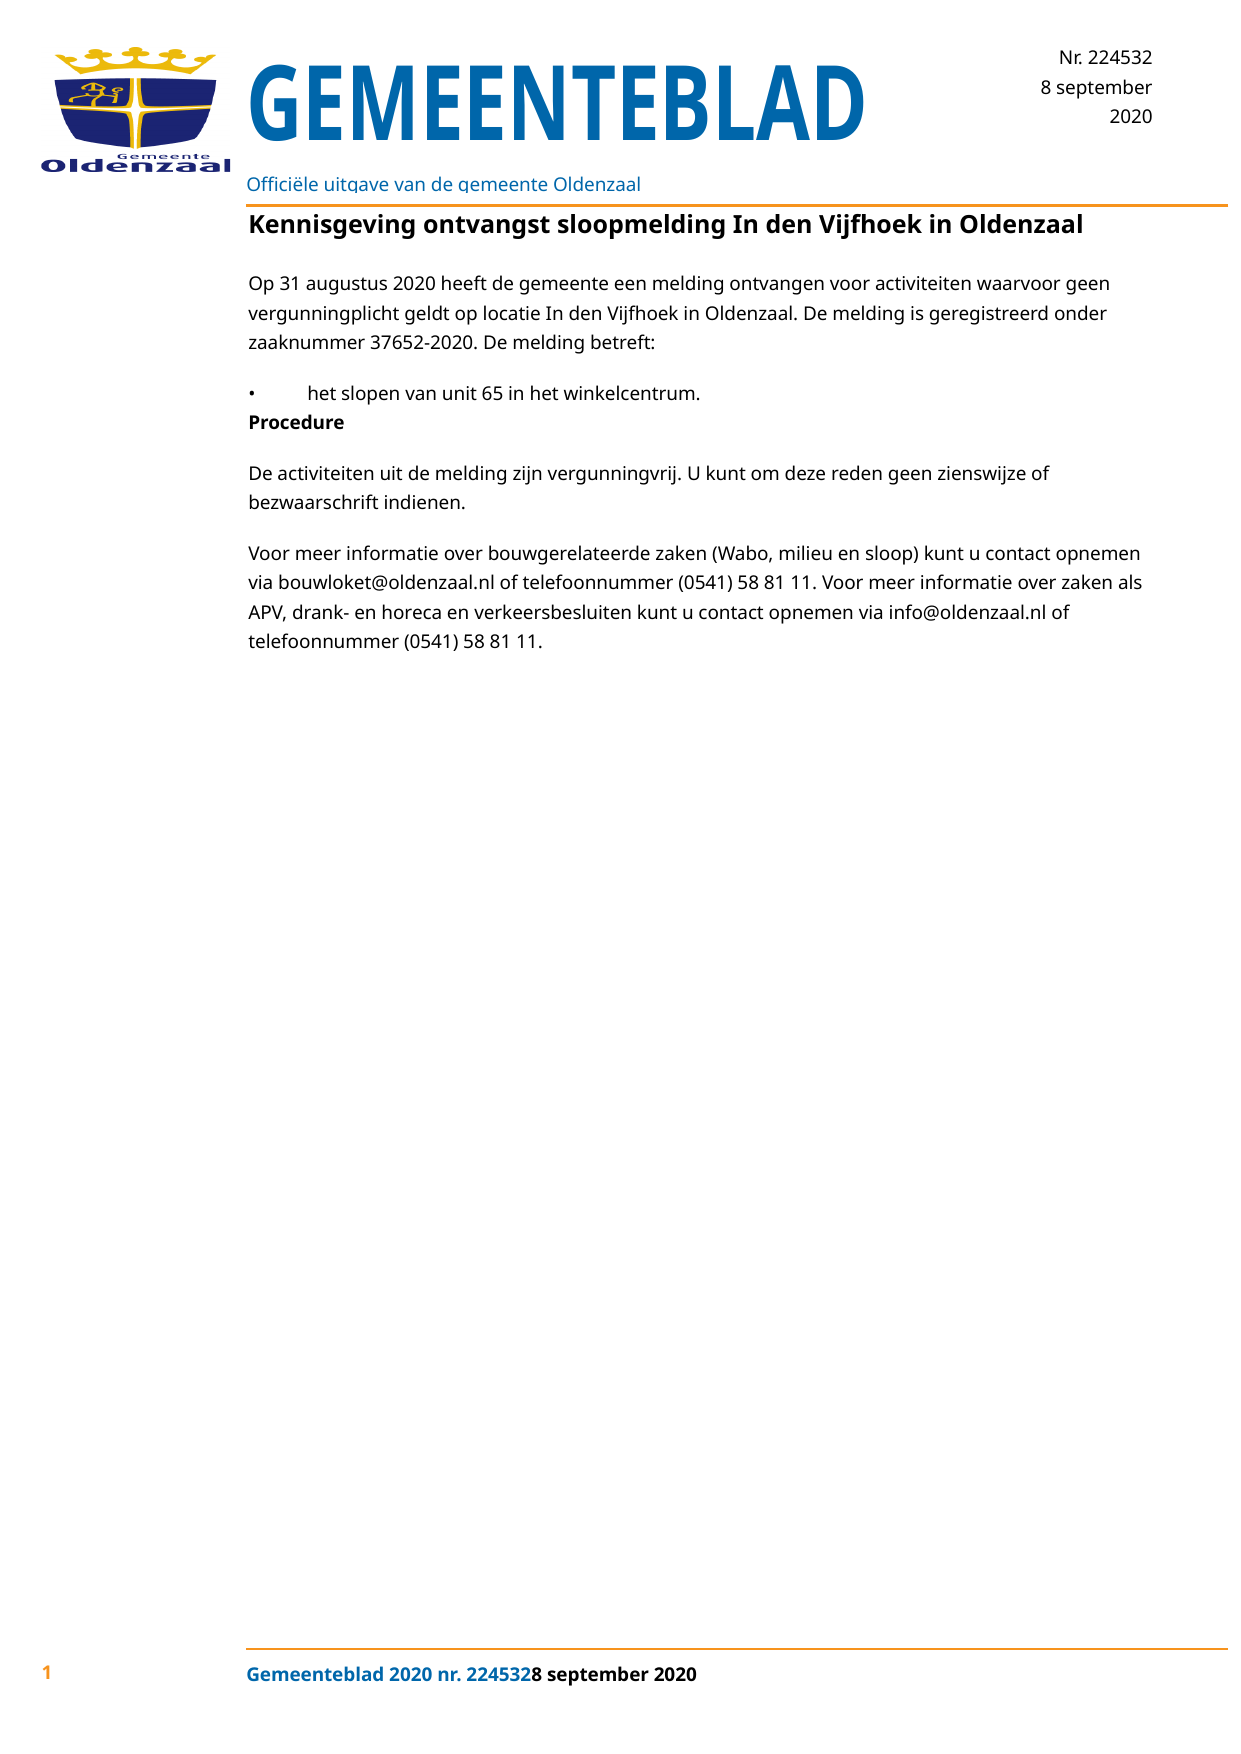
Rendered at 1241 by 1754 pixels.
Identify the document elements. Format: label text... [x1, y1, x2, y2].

list het slopen van unit 65 in het winkelcentrum. [248, 380, 1152, 406]
text Op 31 augustus 2020 heeft de gemeente een melding ontvangen voor activiteiten waarvoor geen vergunningplicht geldt op locatie In den Vijfhoek in Oldenzaal. De melding is geregistreerd onder zaaknummer 37652-2020. De melding betreft: [248, 270, 1152, 355]
text Procedure [248, 409, 1152, 435]
picture [41, 47, 231, 172]
text Kennisgeving ontvangst sloopmelding In den Vijfhoek in Oldenzaal [248, 207, 1152, 241]
text Voor meer informatie over bouwgerelateerde zaken (Wabo, milieu en sloop) kunt u contact opnemen via bouwloket@oldenzaal.nl of telefoonnummer (0541) 58 81 11. Voor meer informatie over zaken als APV, drank- en horeca en verkeersbesluiten kunt u contact opnemen via info@oldenzaal.nl of telefoonnummer (0541) 58 81 11. [248, 540, 1152, 654]
text De activiteiten uit de melding zijn vergunningvrij. U kunt om deze reden geen zienswijze of bezwaarschrift indienen. [248, 460, 1152, 515]
